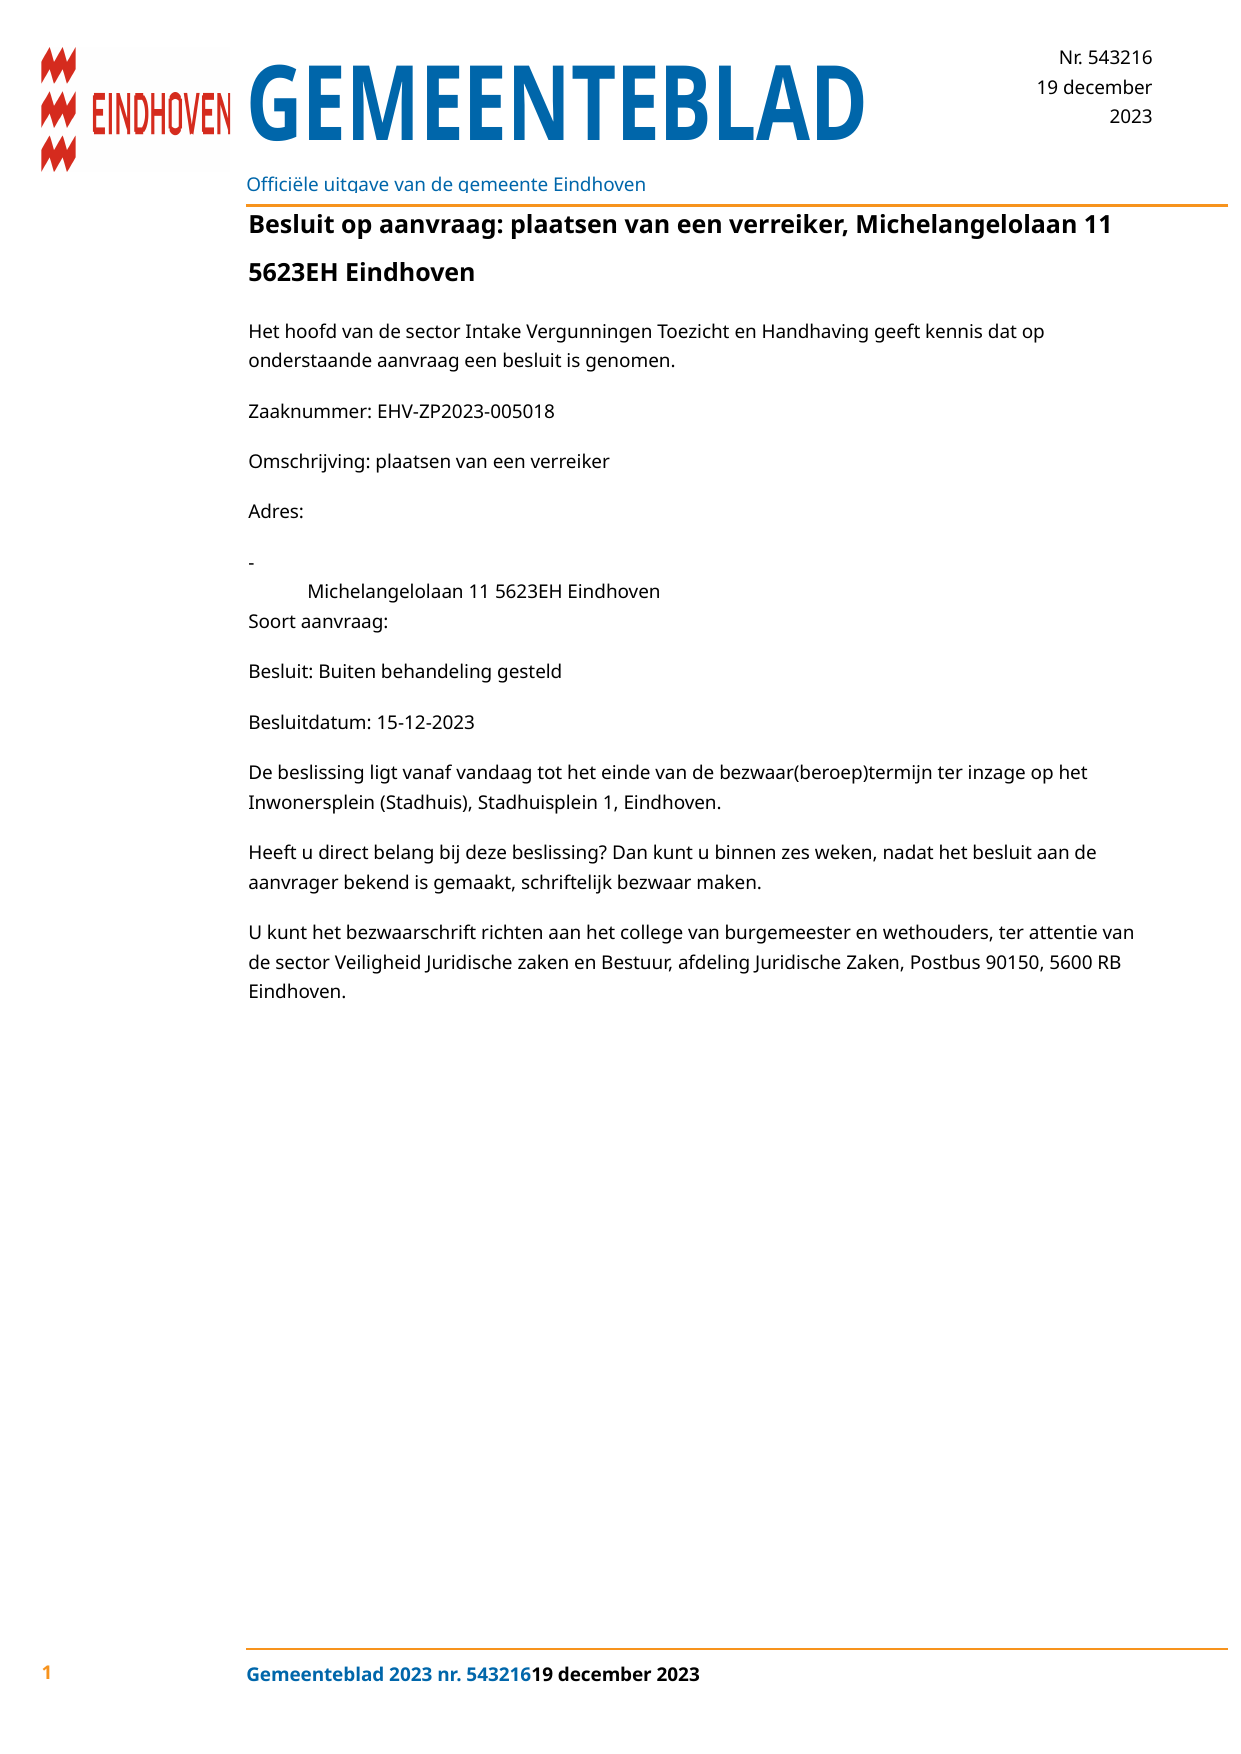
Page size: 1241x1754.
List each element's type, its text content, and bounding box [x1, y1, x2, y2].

text Adres: [248, 499, 1152, 524]
picture [41, 47, 231, 172]
list Michelangelolaan 11 5623EH Eindhoven [248, 579, 1152, 604]
text U kunt het bezwaarschrift richten aan het college van burgemeester en wethouders, ter attentie van de sector Veiligheid Juridische zaken en Bestuur, afdeling Juridische Zaken, Postbus 90150, 5600 RB Eindhoven. [248, 919, 1152, 1004]
text De beslissing ligt vanaf vandaag tot het einde van de bezwaar(beroep)termijn ter inzage op het Inwonersplein (Stadhuis), Stadhuisplein 1, Eindhoven. [248, 759, 1152, 815]
text Heeft u direct belang bij deze beslissing? Dan kunt u binnen zes weken, nadat het besluit aan de aanvrager bekend is gemaakt, schriftelijk bezwaar maken. [248, 839, 1152, 895]
text Besluitdatum: 15-12-2023 [248, 709, 1152, 735]
text Besluit: Buiten behandeling gesteld [248, 659, 1152, 684]
text Soort aanvraag: [248, 608, 1152, 634]
text Omschrijving: plaatsen van een verreiker [248, 448, 1152, 474]
text Het hoofd van de sector Intake Vergunningen Toezicht en Handhaving geeft kennis dat op onderstaande aanvraag een besluit is genomen. [248, 318, 1152, 373]
text Besluit op aanvraag: plaatsen van een verreiker, Michelangelolaan 11 5623EH Eindhoven [248, 207, 1152, 288]
text Zaaknummer: EHV-ZP2023-005018 [248, 398, 1152, 424]
